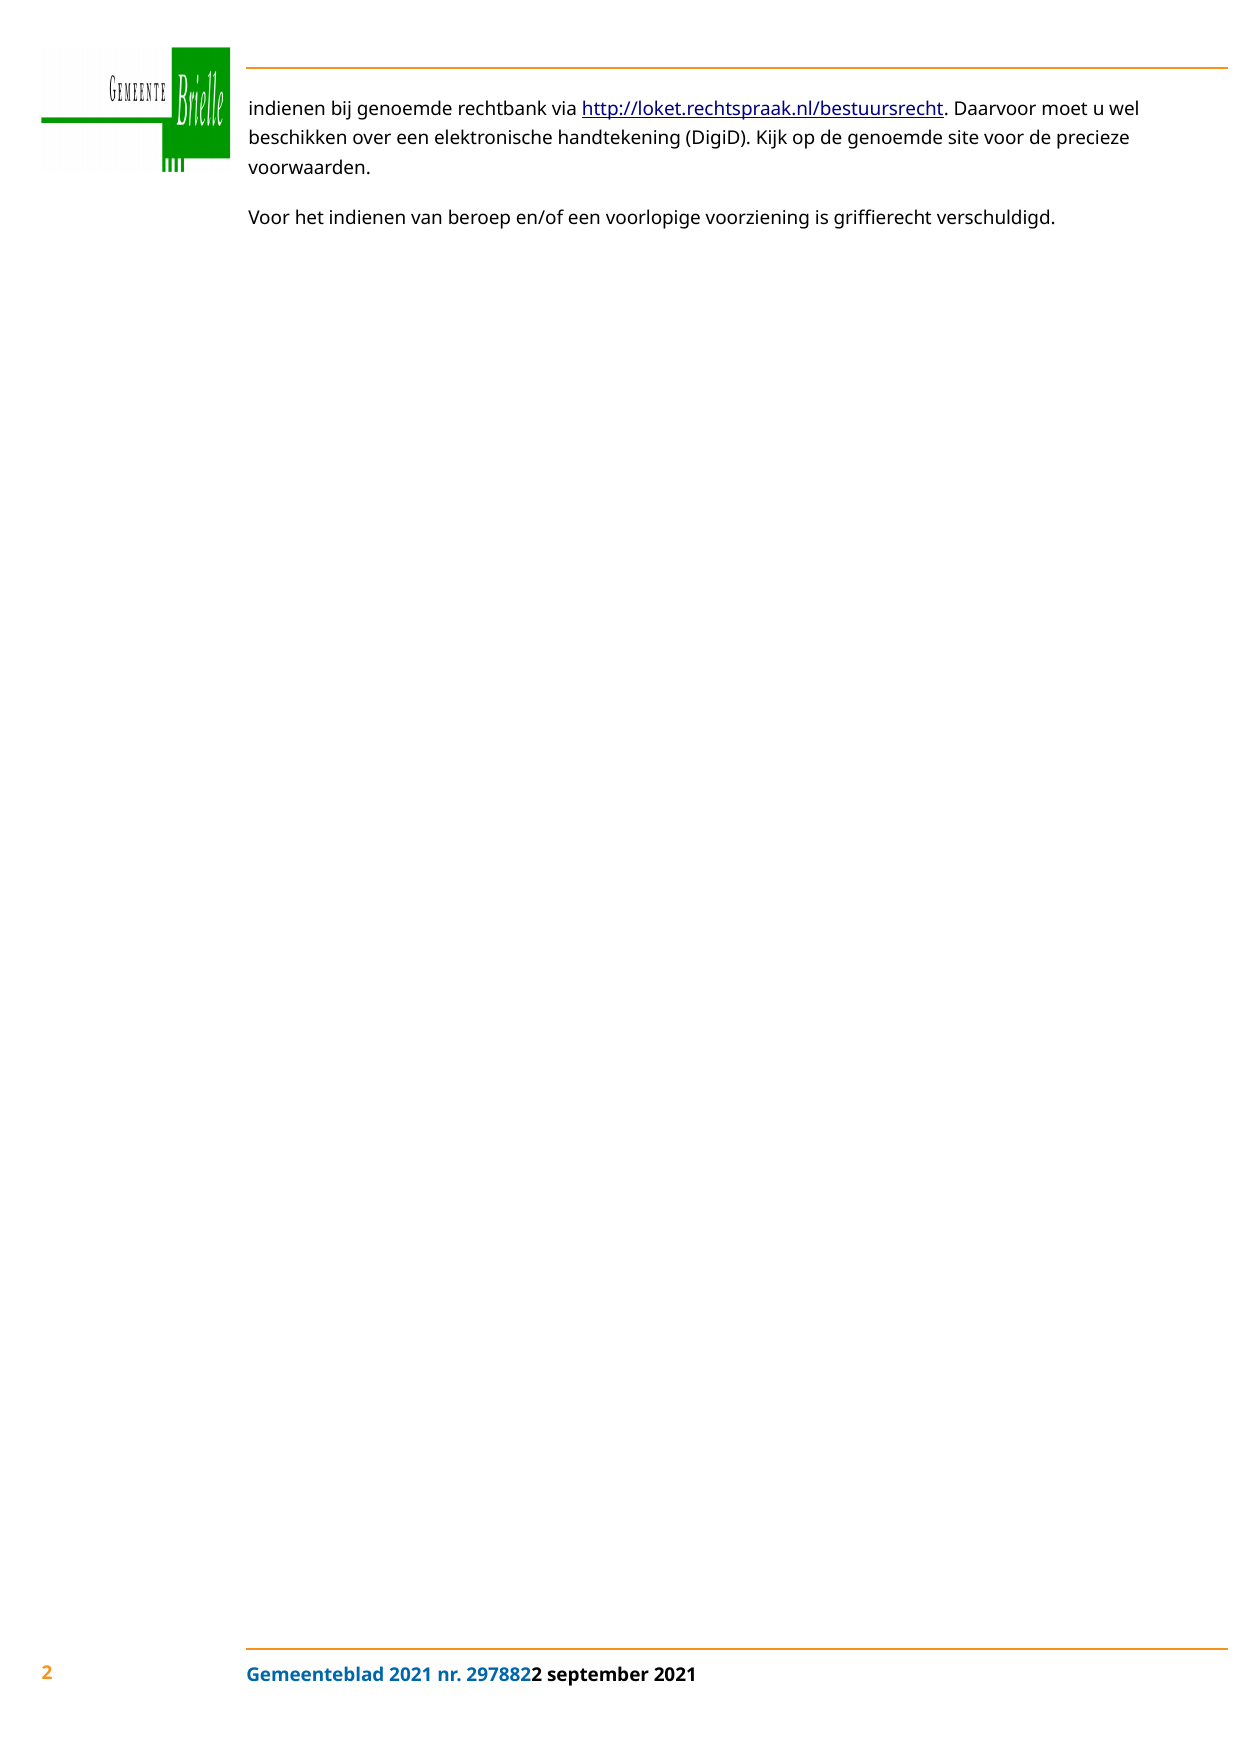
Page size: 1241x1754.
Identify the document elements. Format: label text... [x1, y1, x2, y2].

picture [41, 47, 231, 172]
text Voor het indienen van beroep en/of een voorlopige voorziening is griffierecht verschuldigd. [248, 204, 1152, 230]
text indienen bij genoemde rechtbank via http://loket.rechtspraak.nl/bestuursrecht. Daarvoor moet u wel beschikken over een elektronische handtekening (DigiD). Kijk op de genoemde site voor de precieze voorwaarden. [248, 95, 1152, 180]
